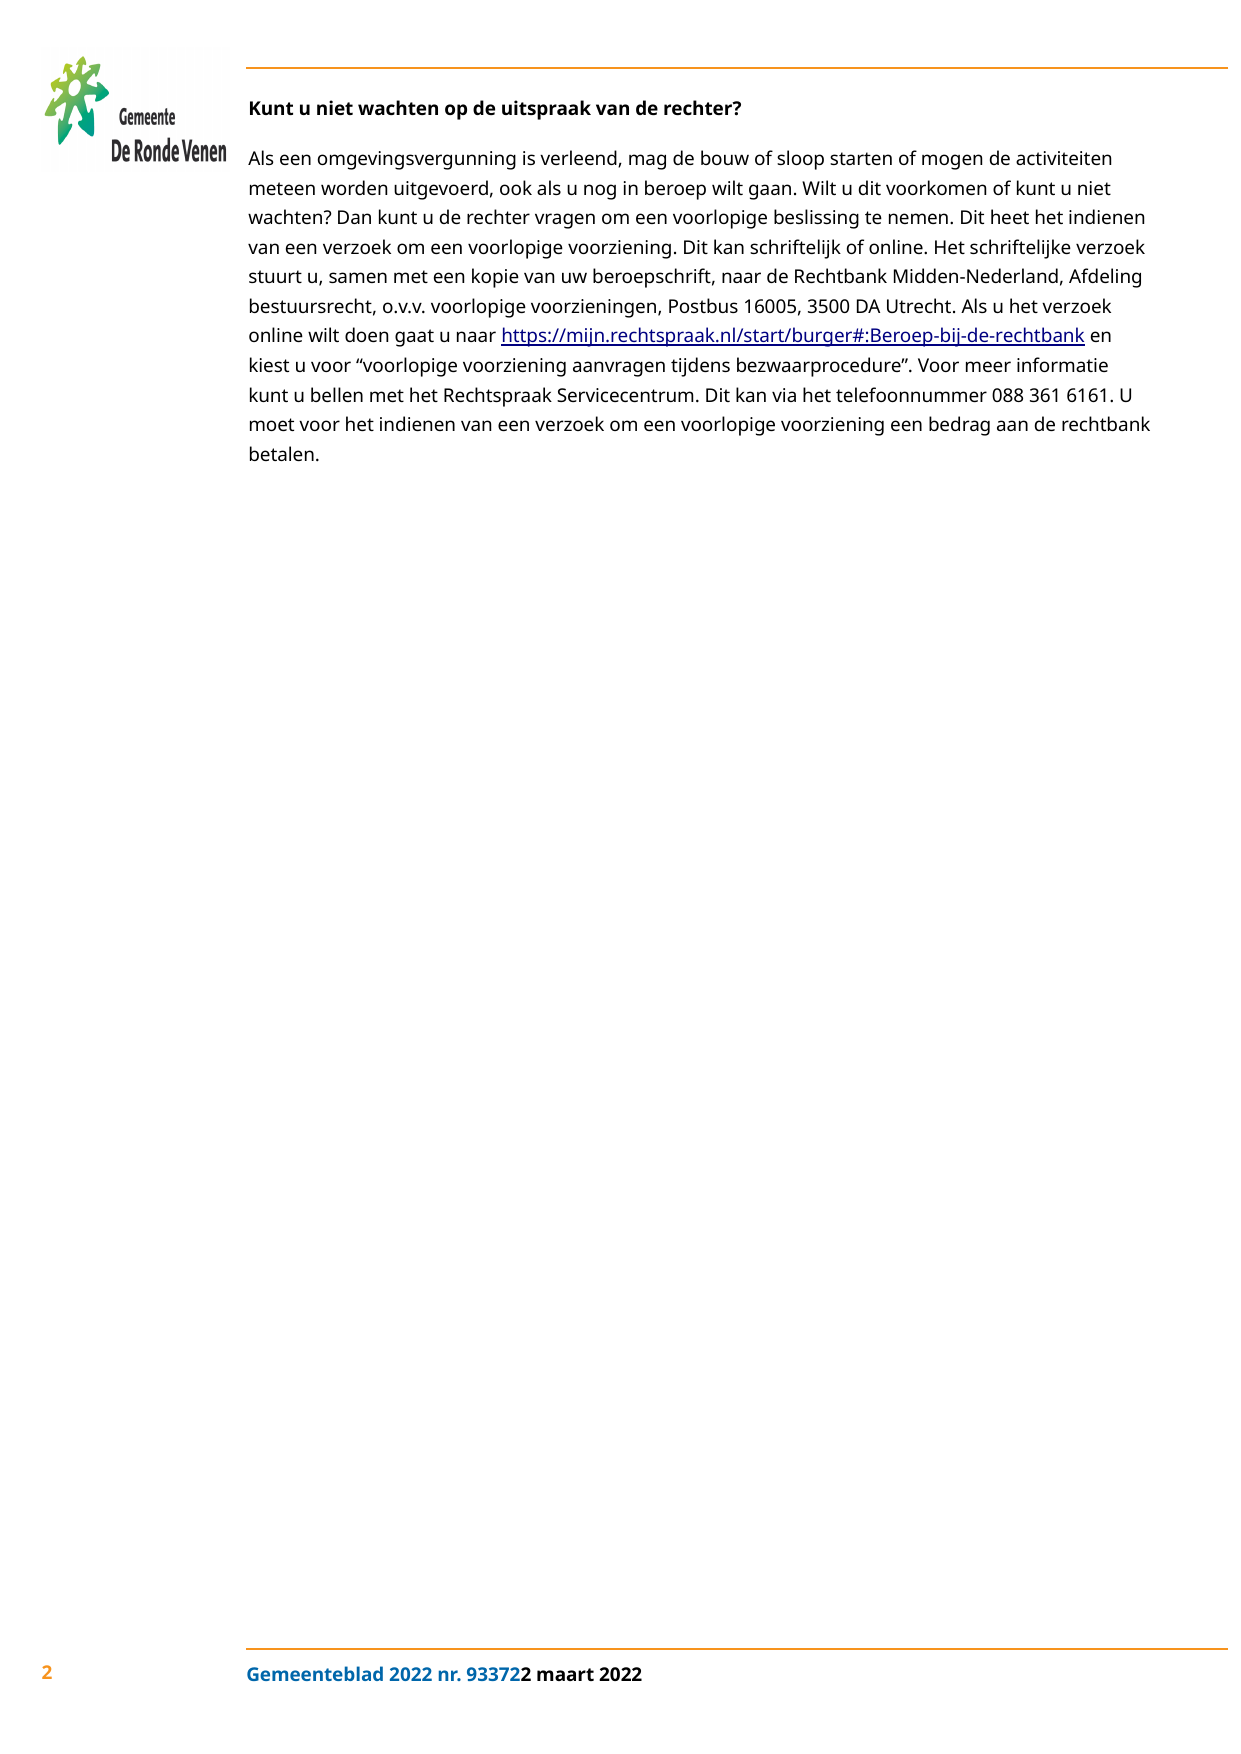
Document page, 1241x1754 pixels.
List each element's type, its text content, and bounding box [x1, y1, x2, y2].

text Als een omgevingsvergunning is verleend, mag de bouw of sloop starten of mogen de activiteiten meteen worden uitgevoerd, ook als u nog in beroep wilt gaan. Wilt u dit voorkomen of kunt u niet wachten? Dan kunt u de rechter vragen om een voorlopige beslissing te nemen. Dit heet het indienen van een verzoek om een voorlopige voorziening. Dit kan schriftelijk of online. Het schriftelijke verzoek stuurt u, samen met een kopie van uw beroepschrift, naar de Rechtbank Midden-Nederland, Afdeling bestuursrecht, o.v.v. voorlopige voorzieningen, Postbus 16005, 3500 DA Utrecht. Als u het verzoek online wilt doen gaat u naar https://mijn.rechtspraak.nl/start/burger#:Beroep-bij-de-rechtbank en kiest u voor “voorlopige voorziening aanvragen tijdens bezwaarprocedure”. Voor meer informatie kunt u bellen met het Rechtspraak Servicecentrum. Dit kan via het telefoonnummer 088 361 6161. U moet voor het indienen van een verzoek om een voorlopige voorziening een bedrag aan de rechtbank betalen. [248, 145, 1152, 467]
text Kunt u niet wachten op de uitspraak van de rechter? [248, 95, 1152, 121]
picture [41, 47, 231, 172]
